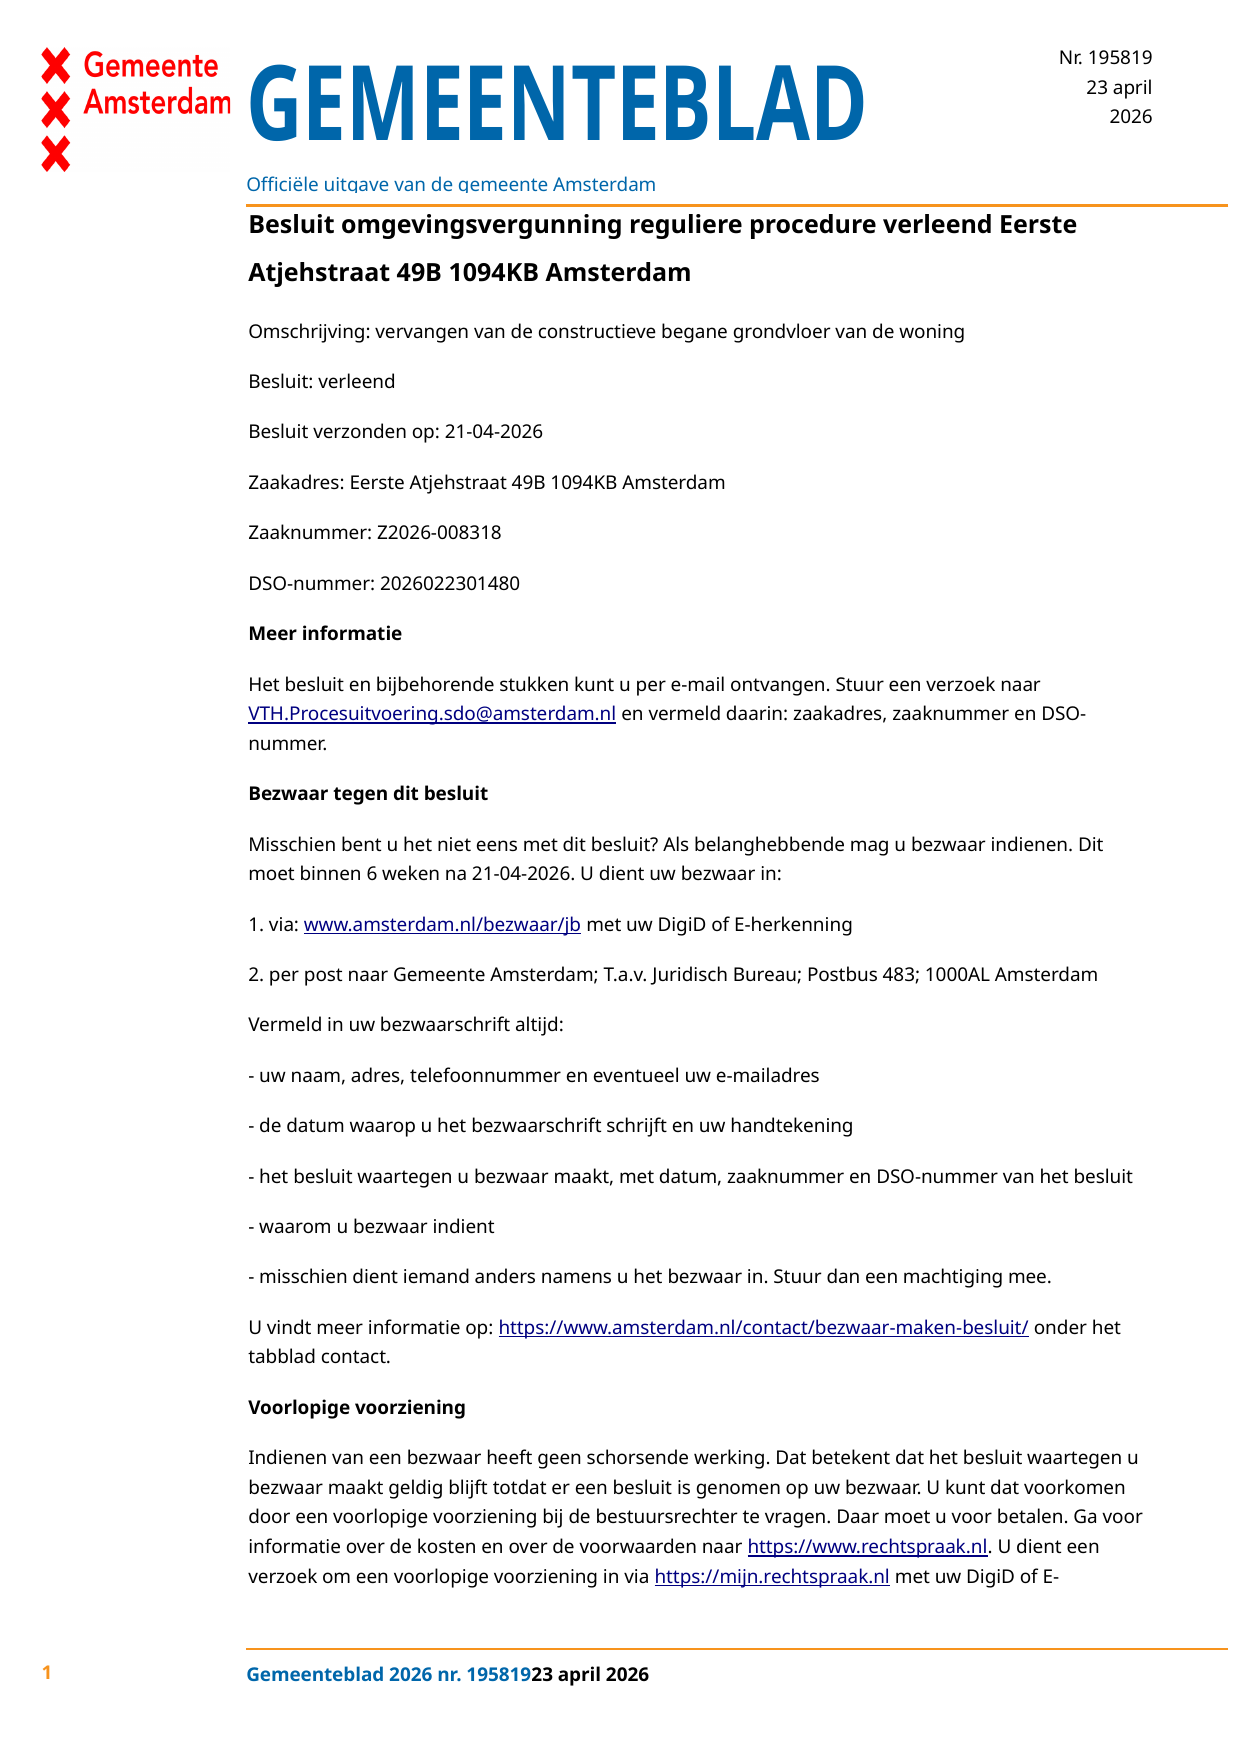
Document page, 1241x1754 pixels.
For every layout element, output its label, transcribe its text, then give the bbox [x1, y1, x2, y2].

text Meer informatie [248, 620, 1152, 646]
text Bezwaar tegen dit besluit [248, 780, 1152, 806]
text - uw naam, adres, telefoonnummer en eventueel uw e-mailadres [248, 1062, 1152, 1088]
picture [41, 47, 231, 172]
text U vindt meer informatie op: https://www.amsterdam.nl/contact/bezwaar-maken-besluit/ onder het tabblad contact. [248, 1314, 1152, 1369]
text Zaakadres: Eerste Atjehstraat 49B 1094KB Amsterdam [248, 469, 1152, 495]
text - misschien dient iemand anders namens u het bezwaar in. Stuur dan een machtiging mee. [248, 1264, 1152, 1289]
text DSO-nummer: 2026022301480 [248, 570, 1152, 596]
text Indienen van een bezwaar heeft geen schorsende werking. Dat betekent dat het besluit waartegen u bezwaar maakt geldig blijft totdat er een besluit is genomen op uw bezwaar. U kunt dat voorkomen door een voorlopige voorziening bij de bestuursrechter te vragen. Daar moet u voor betalen. Ga voor informatie over de kosten en over de voorwaarden naar https://www.rechtspraak.nl. U dient een verzoek om een voorlopige voorziening in via https://mijn.rechtspraak.nl met uw DigiD of E- [248, 1444, 1152, 1589]
text Besluit omgevingsvergunning reguliere procedure verleend Eerste Atjehstraat 49B 1094KB Amsterdam [248, 207, 1152, 288]
text 1. via: www.amsterdam.nl/bezwaar/jb met uw DigiD of E-herkenning [248, 911, 1152, 937]
text Besluit: verleend [248, 368, 1152, 394]
text Vermeld in uw bezwaarschrift altijd: [248, 1012, 1152, 1037]
text Zaaknummer: Z2026-008318 [248, 519, 1152, 545]
text Het besluit en bijbehorende stukken kunt u per e-mail ontvangen. Stuur een verzoek naar VTH.Procesuitvoering.sdo@amsterdam.nl en vermeld daarin: zaakadres, zaaknummer en DSO-nummer. [248, 671, 1152, 756]
text - de datum waarop u het bezwaarschrift schrijft en uw handtekening [248, 1112, 1152, 1138]
text - waarom u bezwaar indient [248, 1213, 1152, 1239]
text - het besluit waartegen u bezwaar maakt, met datum, zaaknummer en DSO-nummer van het besluit [248, 1163, 1152, 1189]
text Misschien bent u het niet eens met dit besluit? Als belanghebbende mag u bezwaar indienen. Dit moet binnen 6 weken na 21-04-2026. U dient uw bezwaar in: [248, 831, 1152, 886]
text Voorlopige voorziening [248, 1394, 1152, 1420]
text Besluit verzonden op: 21-04-2026 [248, 419, 1152, 444]
text Omschrijving: vervangen van de constructieve begane grondvloer van de woning [248, 318, 1152, 344]
text 2. per post naar Gemeente Amsterdam; T.a.v. Juridisch Bureau; Postbus 483; 1000AL Amsterdam [248, 961, 1152, 987]
